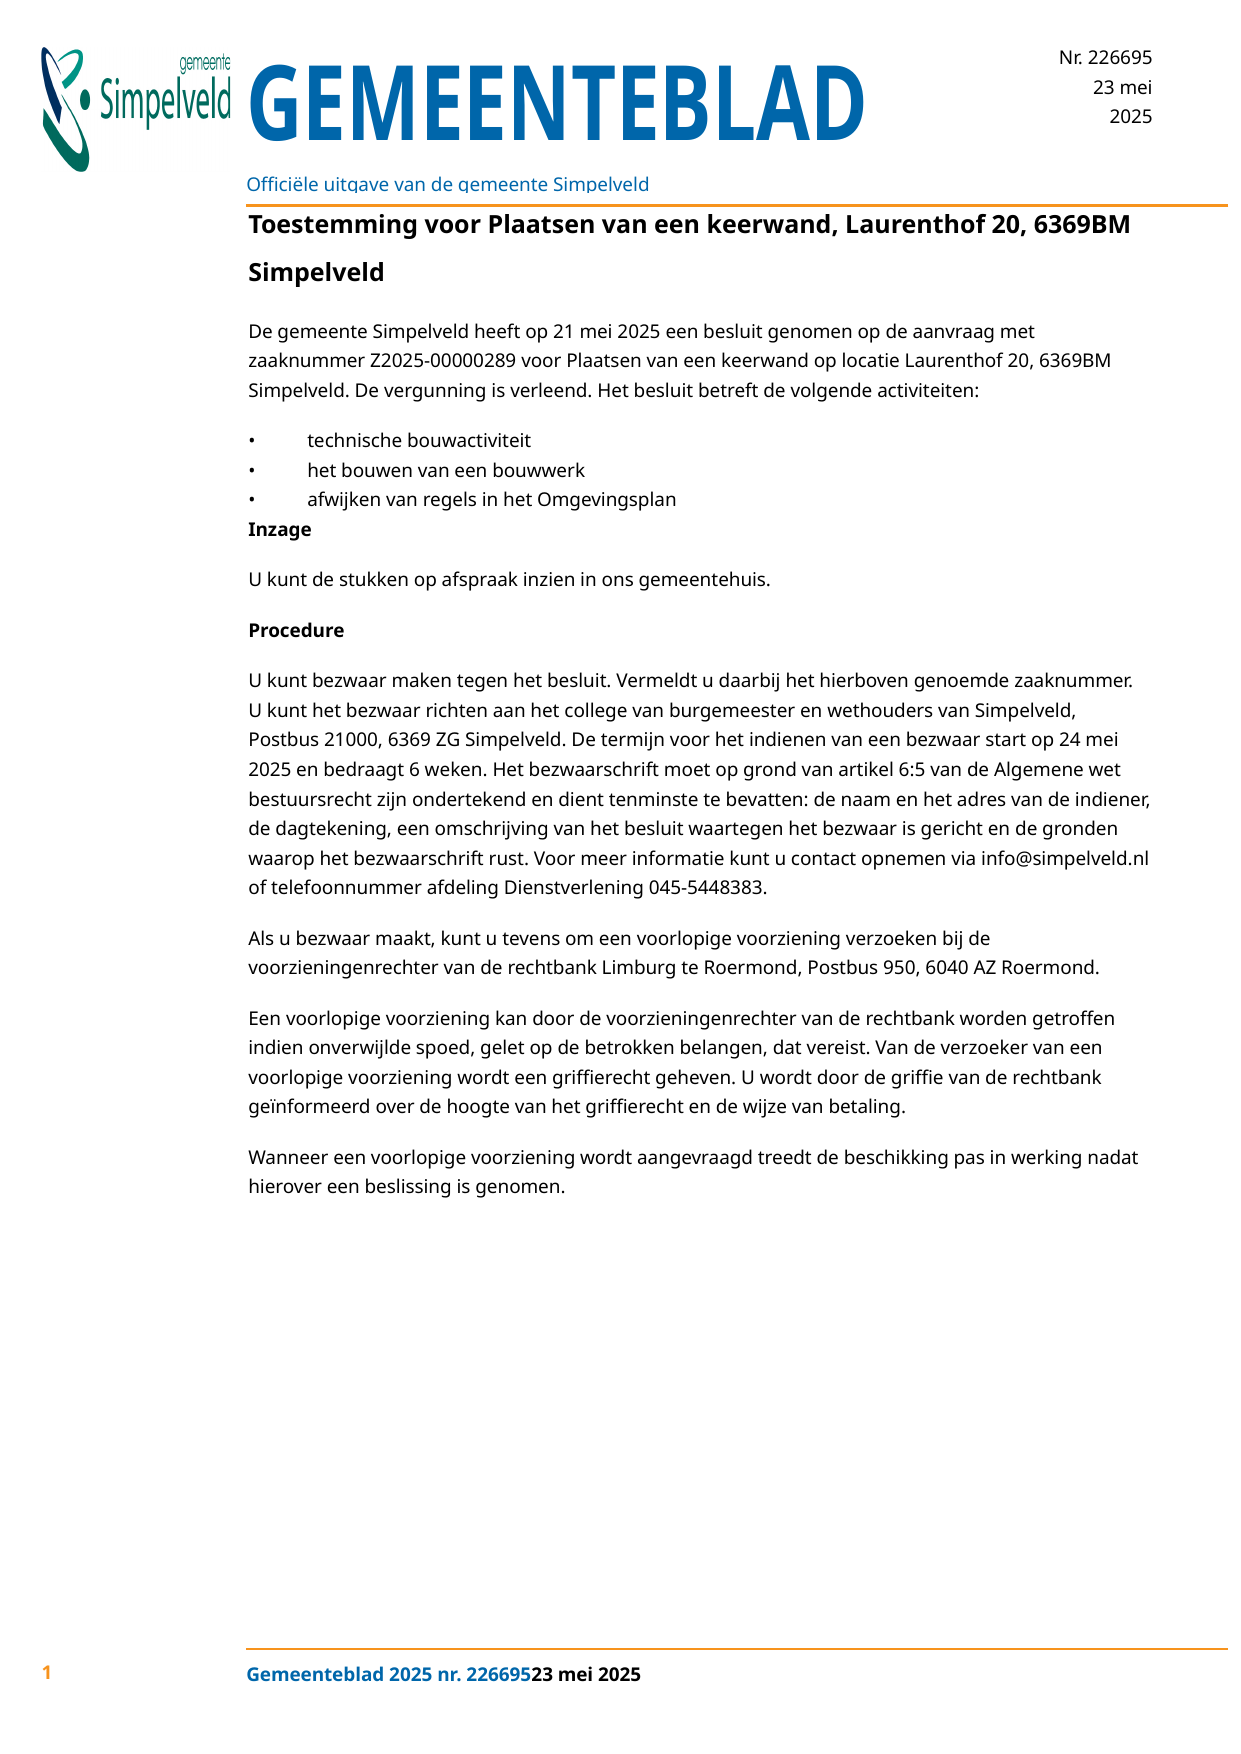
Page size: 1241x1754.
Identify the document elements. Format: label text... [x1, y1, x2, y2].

text U kunt bezwaar maken tegen het besluit. Vermeldt u daarbij het hierboven genoemde zaaknummer. U kunt het bezwaar richten aan het college van burgemeester en wethouders van Simpelveld, Postbus 21000, 6369 ZG Simpelveld. De termijn voor het indienen van een bezwaar start op 24 mei 2025 en bedraagt 6 weken. Het bezwaarschrift moet op grond van artikel 6:5 van de Algemene wet bestuursrecht zijn ondertekend en dient tenminste te bevatten: de naam en het adres van de indiener, de dagtekening, een omschrijving van het besluit waartegen het bezwaar is gericht en de gronden waarop het bezwaarschrift rust. Voor meer informatie kunt u contact opnemen via info@simpelveld.nl of telefoonnummer afdeling Dienstverlening 045-5448383. [248, 667, 1152, 900]
list het bouwen van een bouwwerk [248, 457, 1152, 483]
text Procedure [248, 617, 1152, 643]
text U kunt de stukken op afspraak inzien in ons gemeentehuis. [248, 567, 1152, 592]
text Als u bezwaar maakt, kunt u tevens om een voorlopige voorziening verzoeken bij de voorzieningenrechter van de rechtbank Limburg te Roermond, Postbus 950, 6040 AZ Roermond. [248, 925, 1152, 980]
list afwijken van regels in het Omgevingsplan [248, 487, 1152, 512]
text De gemeente Simpelveld heeft op 21 mei 2025 een besluit genomen op de aanvraag met zaaknummer Z2025-00000289 voor Plaatsen van een keerwand op locatie Laurenthof 20, 6369BM Simpelveld. De vergunning is verleend. Het besluit betreft de volgende activiteiten: [248, 318, 1152, 403]
text Een voorlopige voorziening kan door de voorzieningenrechter van de rechtbank worden getroffen indien onverwijlde spoed, gelet op de betrokken belangen, dat vereist. Van de verzoeker van een voorlopige voorziening wordt een griffierecht geheven. U wordt door de griffie van de rechtbank geïnformeerd over de hoogte van het griffierecht en de wijze van betaling. [248, 1005, 1152, 1119]
list technische bouwactiviteit [248, 427, 1152, 453]
picture [41, 47, 231, 172]
text Wanneer een voorlopige voorziening wordt aangevraagd treedt de beschikking pas in werking nadat hierover een beslissing is genomen. [248, 1144, 1152, 1199]
text Toestemming voor Plaatsen van een keerwand, Laurenthof 20, 6369BM Simpelveld [248, 207, 1152, 288]
text Inzage [248, 516, 1152, 542]
